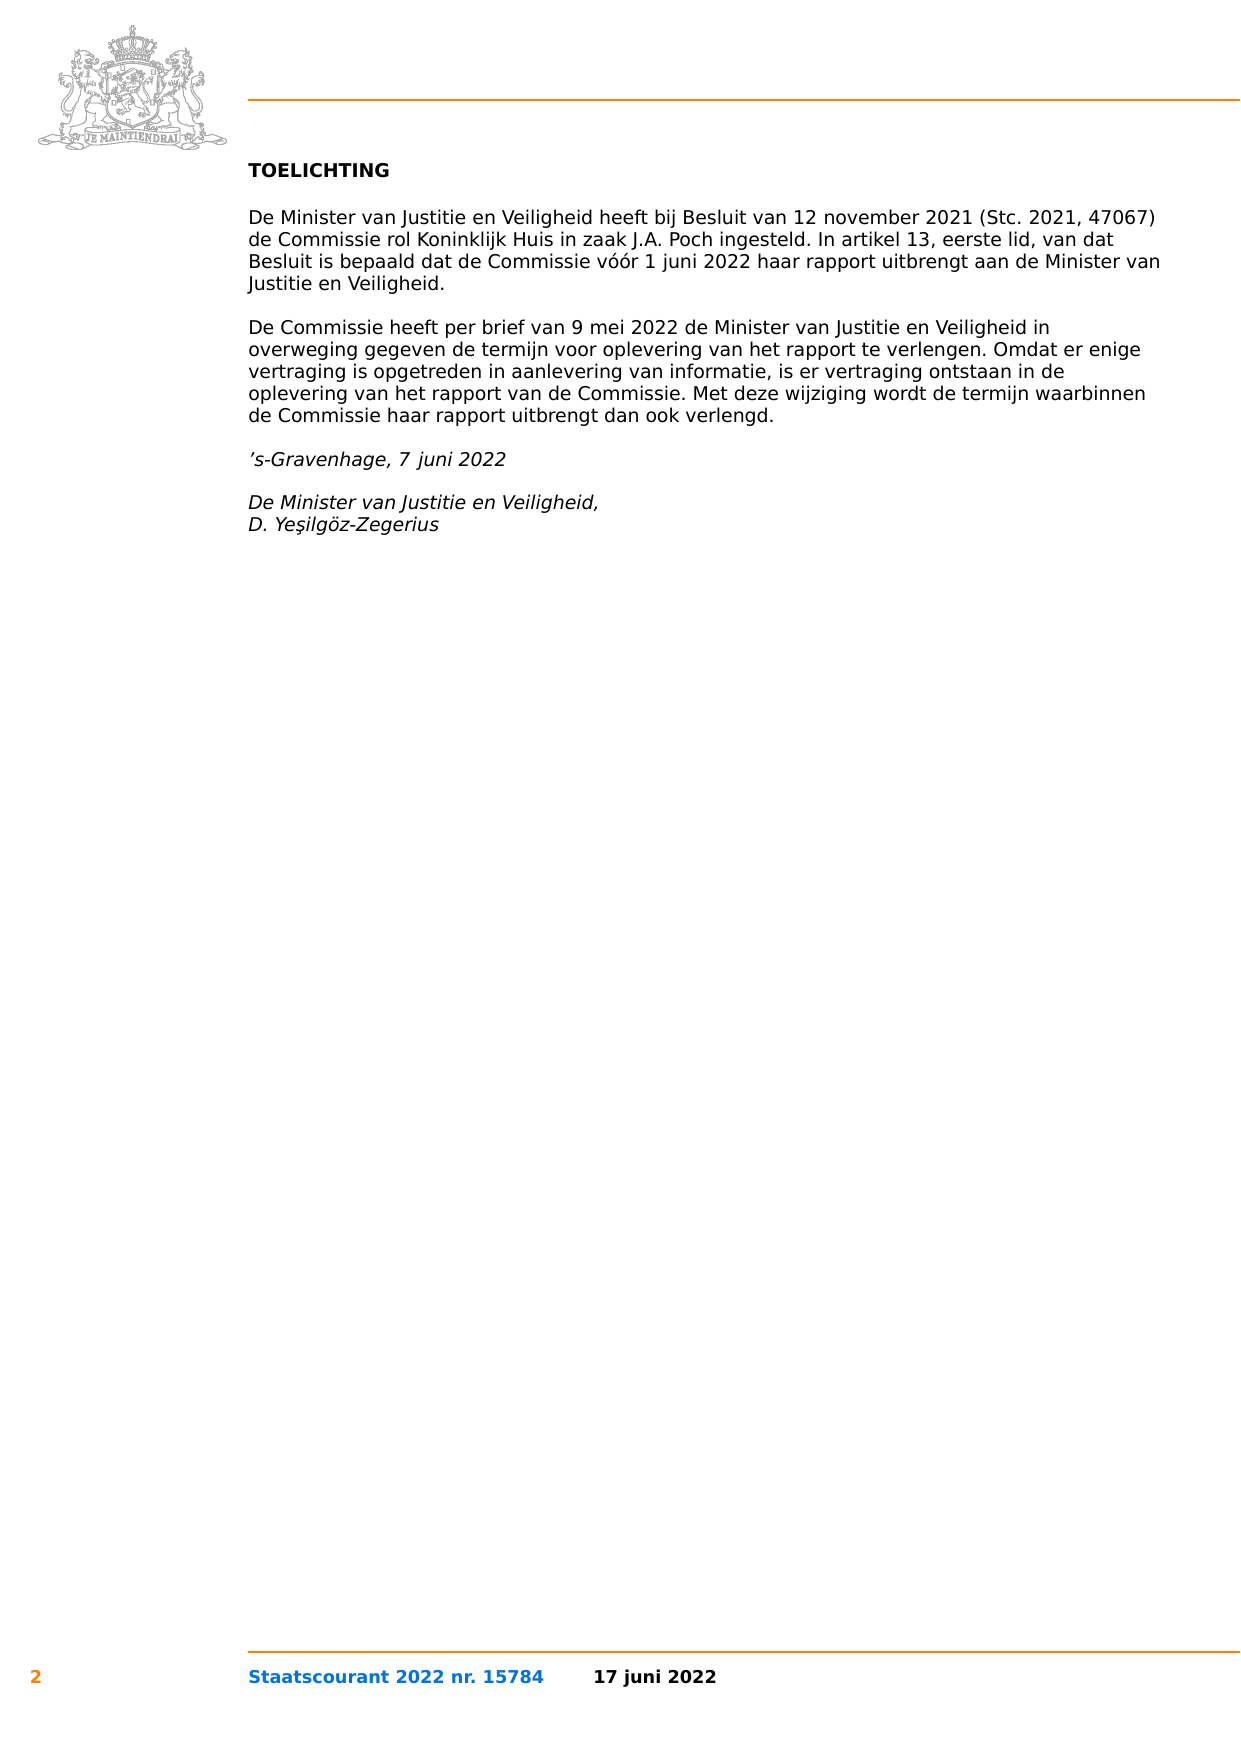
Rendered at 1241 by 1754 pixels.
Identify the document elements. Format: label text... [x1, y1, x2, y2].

text De Minister van Justitie en Veiligheid heeft bij Besluit van 12 november 2021 (Stc. 2021, 47067) de Commissie rol Koninklijk Huis in zaak J.A. Poch ingesteld. In artikel 13, eerste lid, van dat Besluit is bepaald dat de Commissie vóór 1 juni 2022 haar rapport uitbrengt aan de Minister van Justitie en Veiligheid. [248, 207, 1163, 295]
subtitle TOELICHTING [248, 160, 1163, 182]
text De Commissie heeft per brief van 9 mei 2022 de Minister van Justitie en Veiligheid in overweging gegeven de termijn voor oplevering van het rapport te verlengen. Omdat er enige vertraging is opgetreden in aanlevering van informatie, is er vertraging ontstaan in de oplevering van het rapport van de Commissie. Met deze wijziging wordt de termijn waarbinnen de Commissie haar rapport uitbrengt dan ook verlengd. [248, 317, 1163, 427]
picture [38, 25, 227, 150]
text ’s-Gravenhage, 7 juni 2022 [248, 448, 1163, 470]
text De Minister van Justitie en Veiligheid, D. Yeşilgöz-Zegerius [248, 492, 1163, 536]
